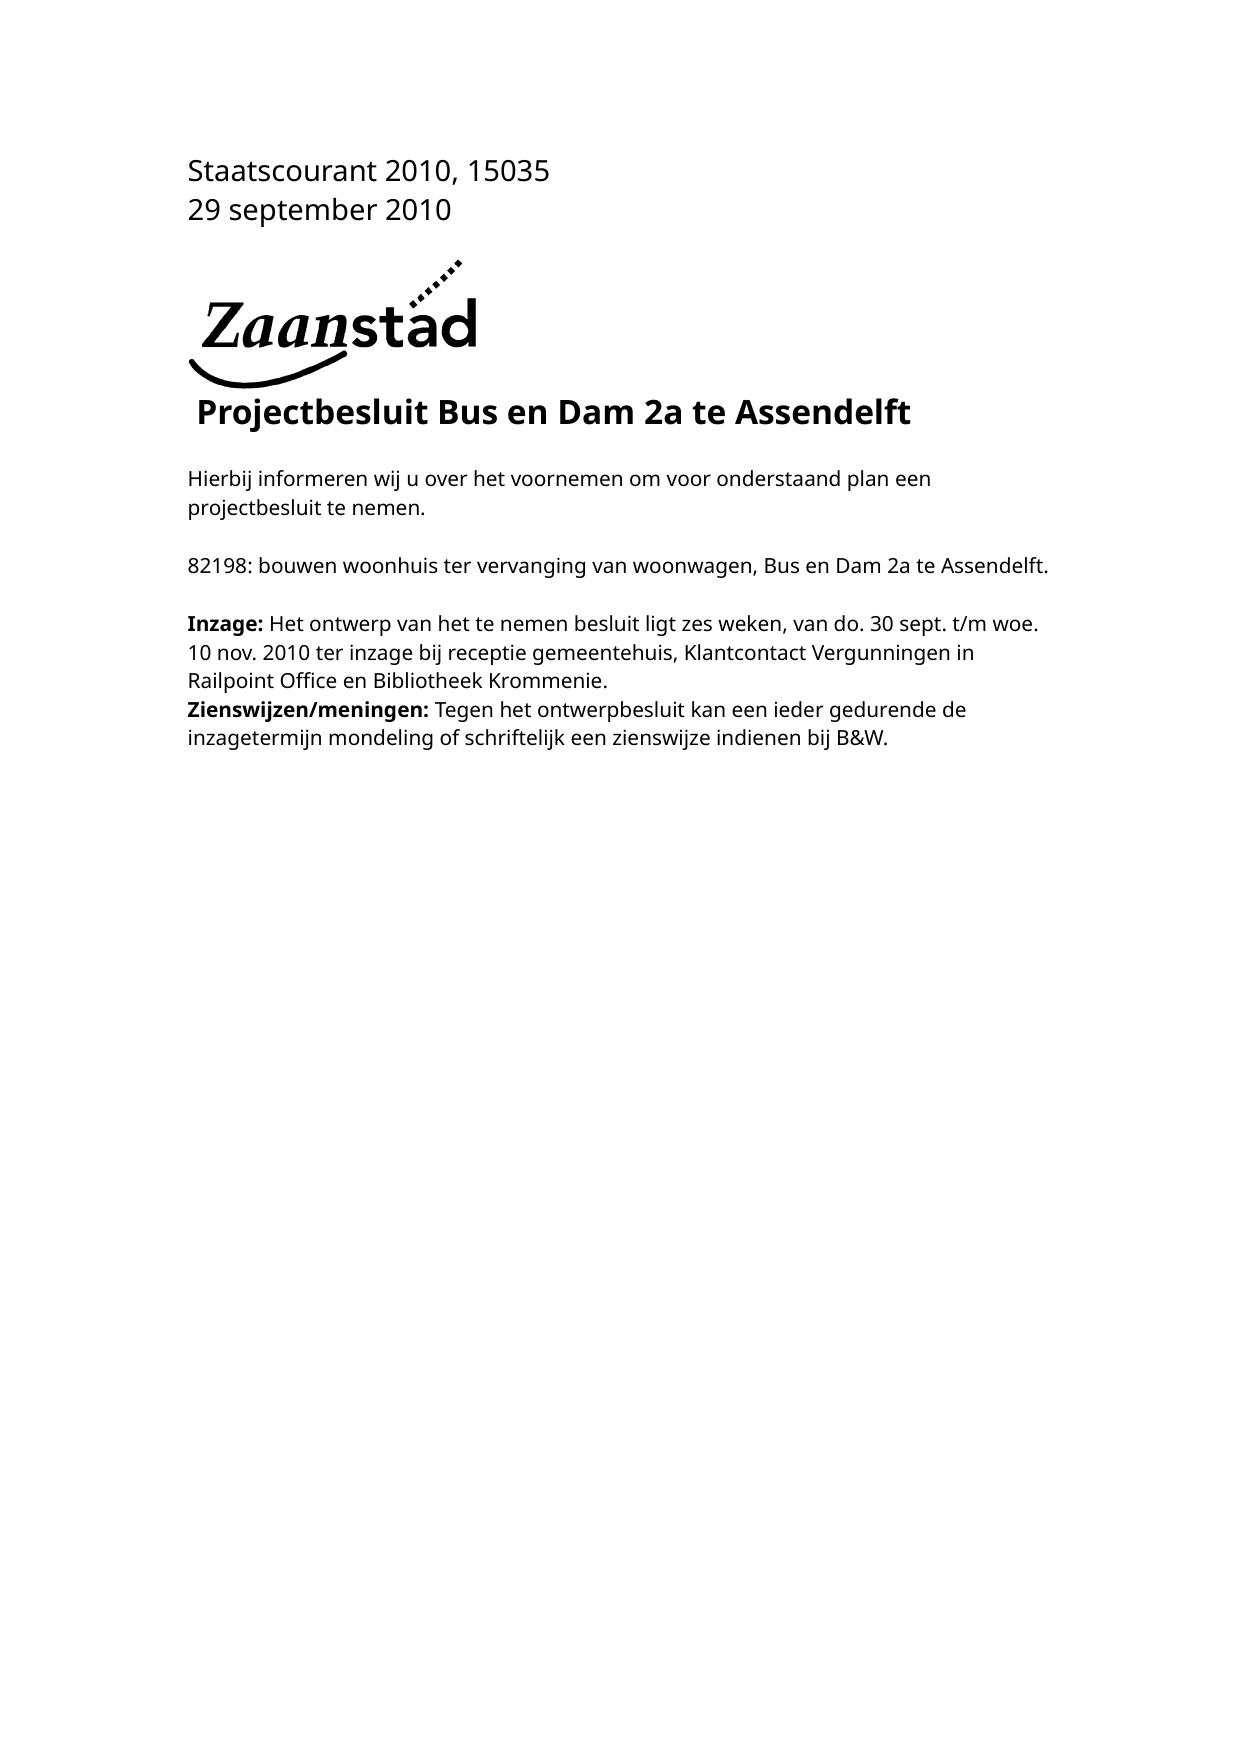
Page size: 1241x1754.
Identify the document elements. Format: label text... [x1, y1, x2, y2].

text 29 september 2010 [187, 190, 1053, 229]
text Zienswijzen/meningen: Tegen het ontwerpbesluit kan een ieder gedurende de inzagetermijn mondeling of schriftelijk een zienswijze indienen bij B&W. [187, 695, 1053, 752]
text Staatscourant 2010, 15035 [187, 150, 1053, 190]
text Hierbij informeren wij u over het voornemen om voor onderstaand plan een projectbesluit te nemen. [187, 464, 1053, 521]
picture [187, 258, 477, 389]
text 82198: bouwen woonhuis ter vervanging van woonwagen, Bus en Dam 2a te Assendelft. [187, 551, 1053, 579]
text Inzage: Het ontwerp van het te nemen besluit ligt zes weken, van do. 30 sept. t/m woe. 10 nov. 2010 ter inzage bij receptie gemeentehuis, Klantcontact Vergunningen in Railpoint Office en Bibliotheek Krommenie. [187, 609, 1053, 695]
subtitle Projectbesluit Bus en Dam 2a te Assendelft [187, 271, 1053, 434]
